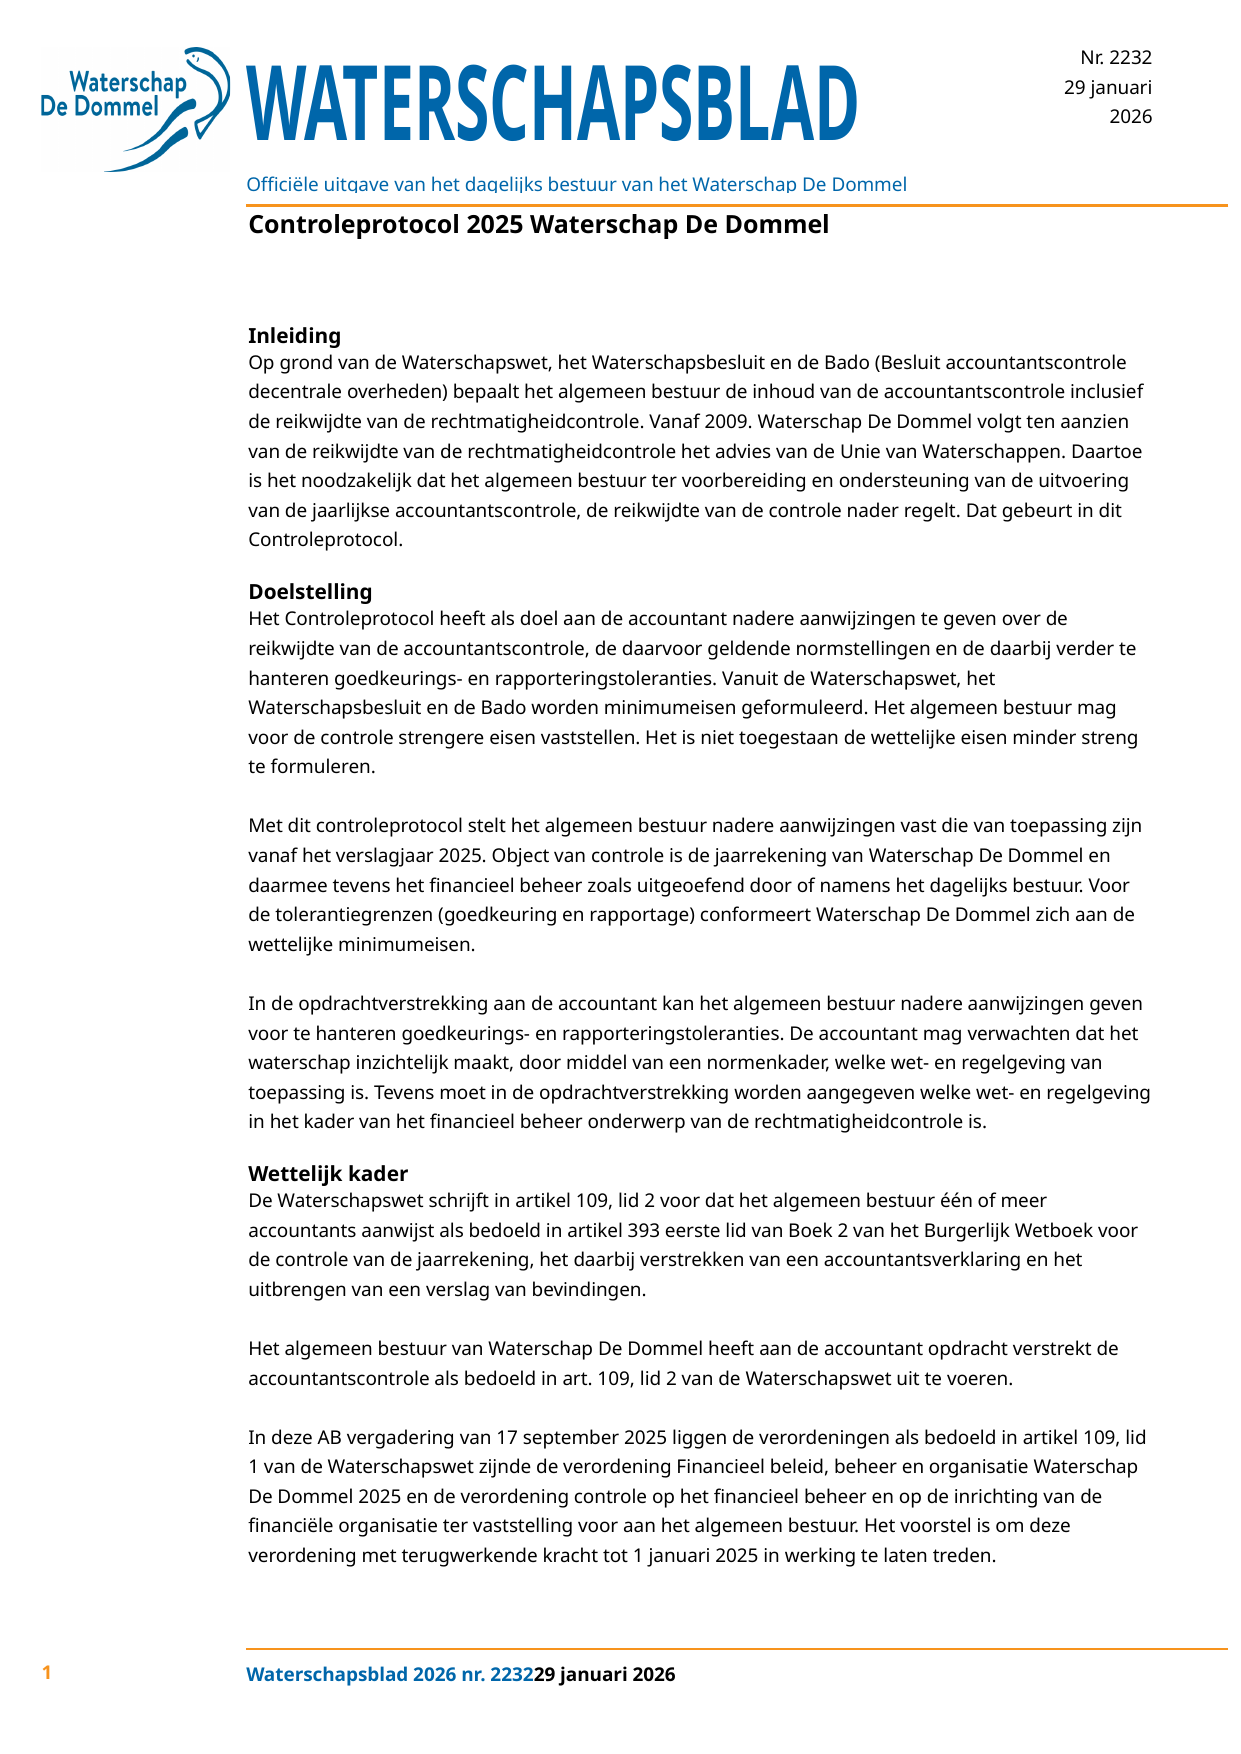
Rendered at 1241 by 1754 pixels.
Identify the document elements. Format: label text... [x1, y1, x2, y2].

text Wettelijk kader [248, 1159, 1152, 1187]
text Met dit controleprotocol stelt het algemeen bestuur nadere aanwijzingen vast die van toepassing zijn vanaf het verslagjaar 2025. Object van controle is de jaarrekening van Waterschap De Dommel en daarmee tevens het financieel beheer zoals uitgeoefend door of namens het dagelijks bestuur. Voor de tolerantiegrenzen (goedkeuring en rapportage) conformeert Waterschap De Dommel zich aan de wettelijke minimumeisen. [248, 813, 1152, 957]
text Doelstelling [248, 577, 1152, 606]
text In de opdrachtverstrekking aan de accountant kan het algemeen bestuur nadere aanwijzingen geven voor te hanteren goedkeurings- en rapporteringstoleranties. De accountant mag verwachten dat het waterschap inzichtelijk maakt, door middel van een normenkader, welke wet- en regelgeving van toepassing is. Tevens moet in de opdrachtverstrekking worden aangegeven welke wet- en regelgeving in het kader van het financieel beheer onderwerp van de rechtmatigheidcontrole is. [248, 990, 1152, 1134]
picture [204, 47, 231, 76]
text Het Controleprotocol heeft als doel aan de accountant nadere aanwijzingen te geven over de reikwijdte van de accountantscontrole, de daarvoor geldende normstellingen en de daarbij verder te hanteren goedkeurings- en rapporteringstoleranties. Vanuit de Waterschapswet, het Waterschapsbesluit en de Bado worden minimumeisen geformuleerd. Het algemeen bestuur mag voor de controle strengere eisen vaststellen. Het is niet toegestaan de wettelijke eisen minder streng te formuleren. [248, 606, 1152, 779]
text Op grond van de Waterschapswet, het Waterschapsbesluit en de Bado (Besluit accountantscontrole decentrale overheden) bepaalt het algemeen bestuur de inhoud van de accountantscontrole inclusief de reikwijdte van de rechtmatigheidcontrole. Vanaf 2009. Waterschap De Dommel volgt ten aanzien van de reikwijdte van de rechtmatigheidcontrole het advies van de Unie van Waterschappen. Daartoe is het noodzakelijk dat het algemeen bestuur ter voorbereiding en ondersteuning van de uitvoering van de jaarlijkse accountantscontrole, de reikwijdte van de controle nader regelt. Dat gebeurt in dit Controleprotocol. [248, 349, 1152, 552]
text Controleprotocol 2025 Waterschap De Dommel [248, 207, 1152, 241]
text Inleiding [248, 321, 1152, 349]
picture [45, 99, 51, 111]
picture [41, 47, 231, 172]
text In deze AB vergadering van 17 september 2025 liggen de verordeningen als bedoeld in artikel 109, lid 1 van de Waterschapswet zijnde de verordening Financieel beleid, beheer en organisatie Waterschap De Dommel 2025 en de verordening controle op het financieel beheer en op de inrichting van de financiële organisatie ter vaststelling voor aan het algemeen bestuur. Het voorstel is om deze verordening met terugwerkende kracht tot 1 januari 2025 in werking te laten treden. [248, 1424, 1152, 1568]
picture [198, 118, 210, 131]
text De Waterschapswet schrijft in artikel 109, lid 2 voor dat het algemeen bestuur één of meer accountants aanwijst als bedoeld in artikel 393 eerste lid van Boek 2 van het Burgerlijk Wetboek voor de controle van de jaarrekening, het daarbij verstrekken van een accountantsverklaring en het uitbrengen van een verslag van bevindingen. [248, 1187, 1152, 1302]
text Het algemeen bestuur van Waterschap De Dommel heeft aan de accountant opdracht verstrekt de accountantscontrole als bedoeld in art. 109, lid 2 van de Waterschapswet uit te voeren. [248, 1335, 1152, 1391]
